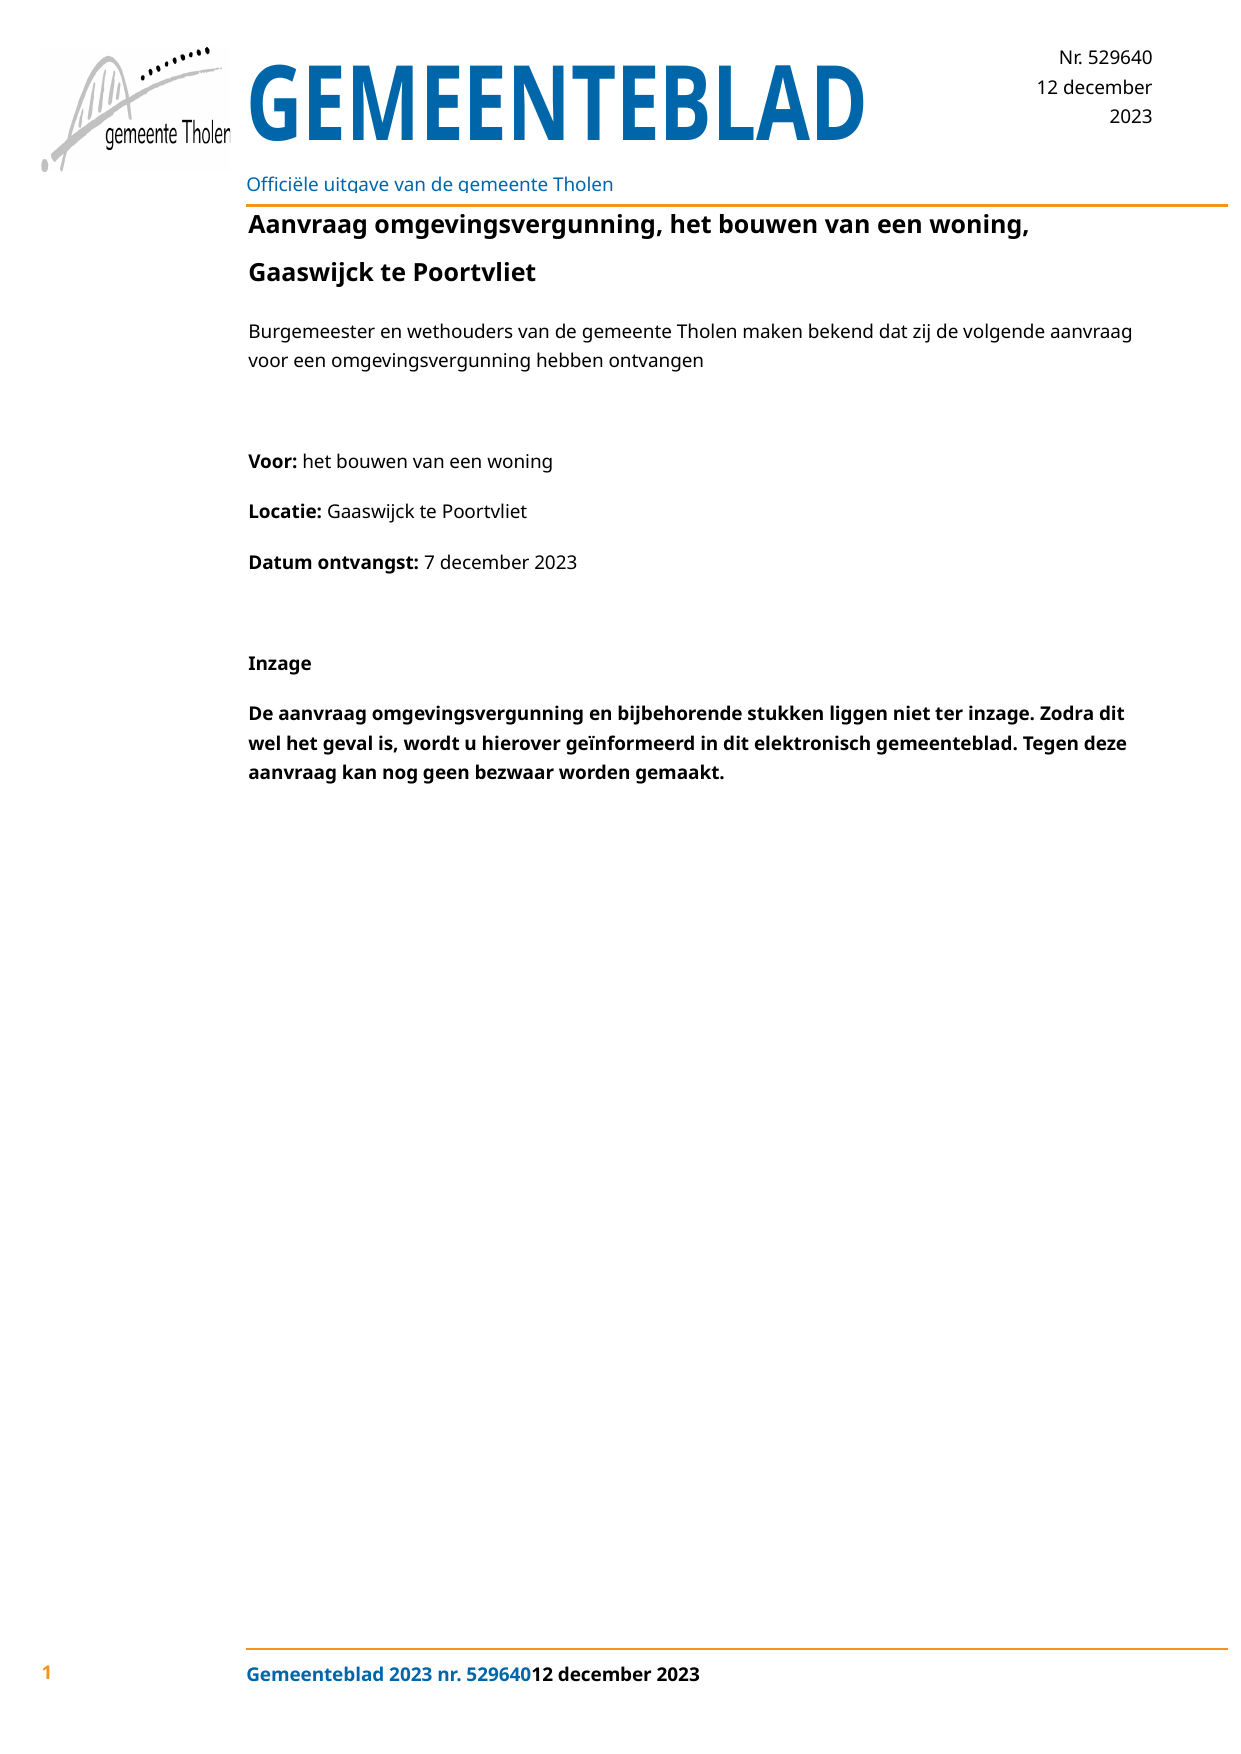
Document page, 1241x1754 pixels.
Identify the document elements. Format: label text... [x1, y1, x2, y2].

text Inzage [248, 650, 1152, 676]
text Voor: het bouwen van een woning [248, 448, 1152, 474]
text Aanvraag omgevingsvergunning, het bouwen van een woning, Gaaswijck te Poortvliet [248, 207, 1152, 288]
picture [41, 47, 231, 172]
text Datum ontvangst: 7 december 2023 [248, 549, 1152, 575]
text Burgemeester en wethouders van de gemeente Tholen maken bekend dat zij de volgende aanvraag voor een omgevingsvergunning hebben ontvangen [248, 318, 1152, 373]
text Locatie: Gaaswijck te Poortvliet [248, 499, 1152, 524]
text De aanvraag omgevingsvergunning en bijbehorende stukken liggen niet ter inzage. Zodra dit wel het geval is, wordt u hierover geïnformeerd in dit elektronisch gemeenteblad. Tegen deze aanvraag kan nog geen bezwaar worden gemaakt. [248, 700, 1152, 785]
